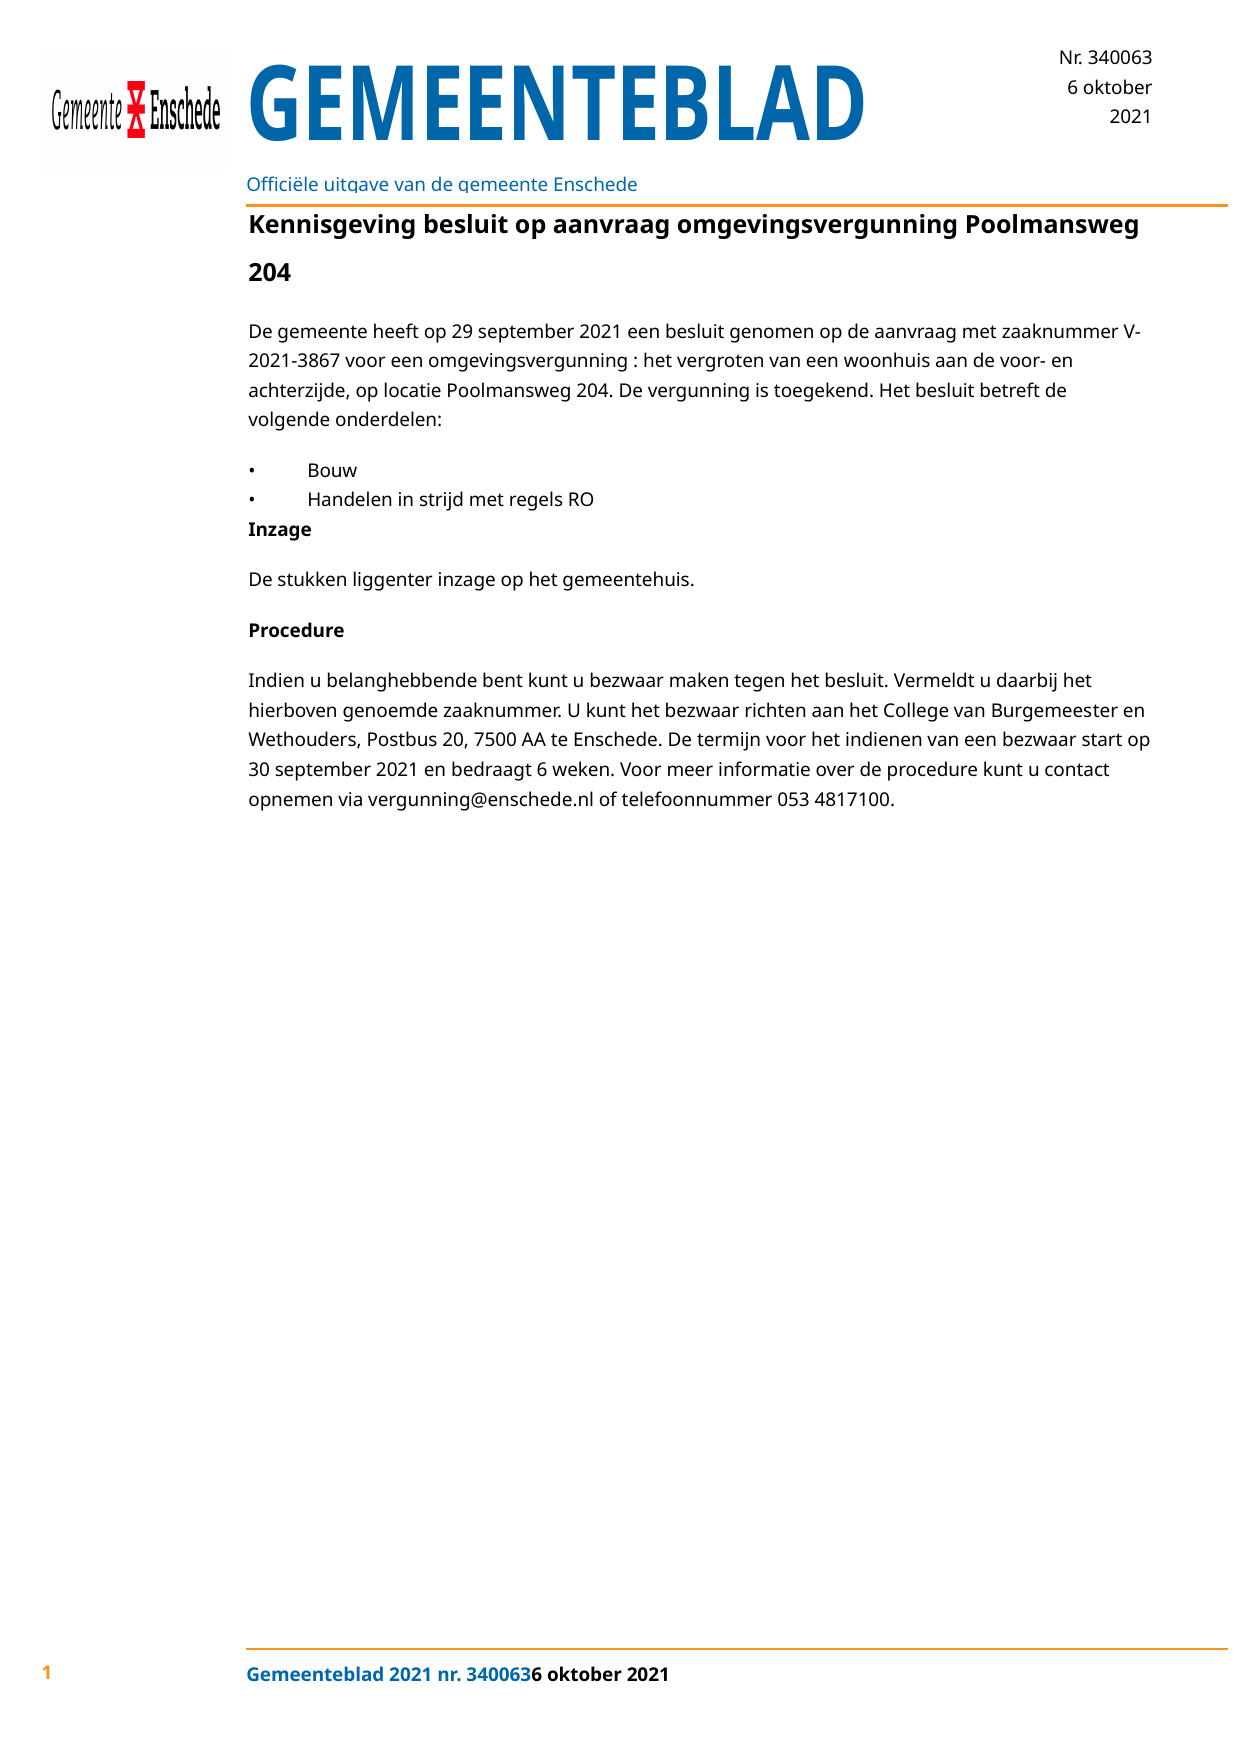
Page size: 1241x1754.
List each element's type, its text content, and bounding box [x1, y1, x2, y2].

text Inzage [248, 516, 1152, 542]
list Bouw [248, 457, 1152, 483]
text Kennisgeving besluit op aanvraag omgevingsvergunning Poolmansweg 204 [248, 207, 1152, 288]
list Handelen in strijd met regels RO [248, 487, 1152, 512]
text Procedure [248, 617, 1152, 643]
picture [41, 47, 231, 172]
text Indien u belanghebbende bent kunt u bezwaar maken tegen het besluit. Vermeldt u daarbij het hierboven genoemde zaaknummer. U kunt het bezwaar richten aan het College van Burgemees­ter en Wethouders, Postbus 20, 7500 AA te Enschede. De termijn voor het indienen van een bezwaar start op 30 september 2021 en bedraagt 6 weken. Voor meer informatie over de procedure kunt u contact opnemen via vergunning@enschede.nl of telefoonnummer 053 4817100. [248, 667, 1152, 812]
text De stukken liggenter inzage op het gemeentehuis. [248, 567, 1152, 592]
text De gemeente heeft op 29 september 2021 een besluit genomen op de aanvraag met zaaknummer V-2021-3867 voor een omgevingsvergunning : het vergroten van een woonhuis aan de voor- en achterzijde, op locatie Poolmansweg 204. De vergunning is toegekend. Het besluit betreft de volgende onderdelen: [248, 318, 1152, 432]
